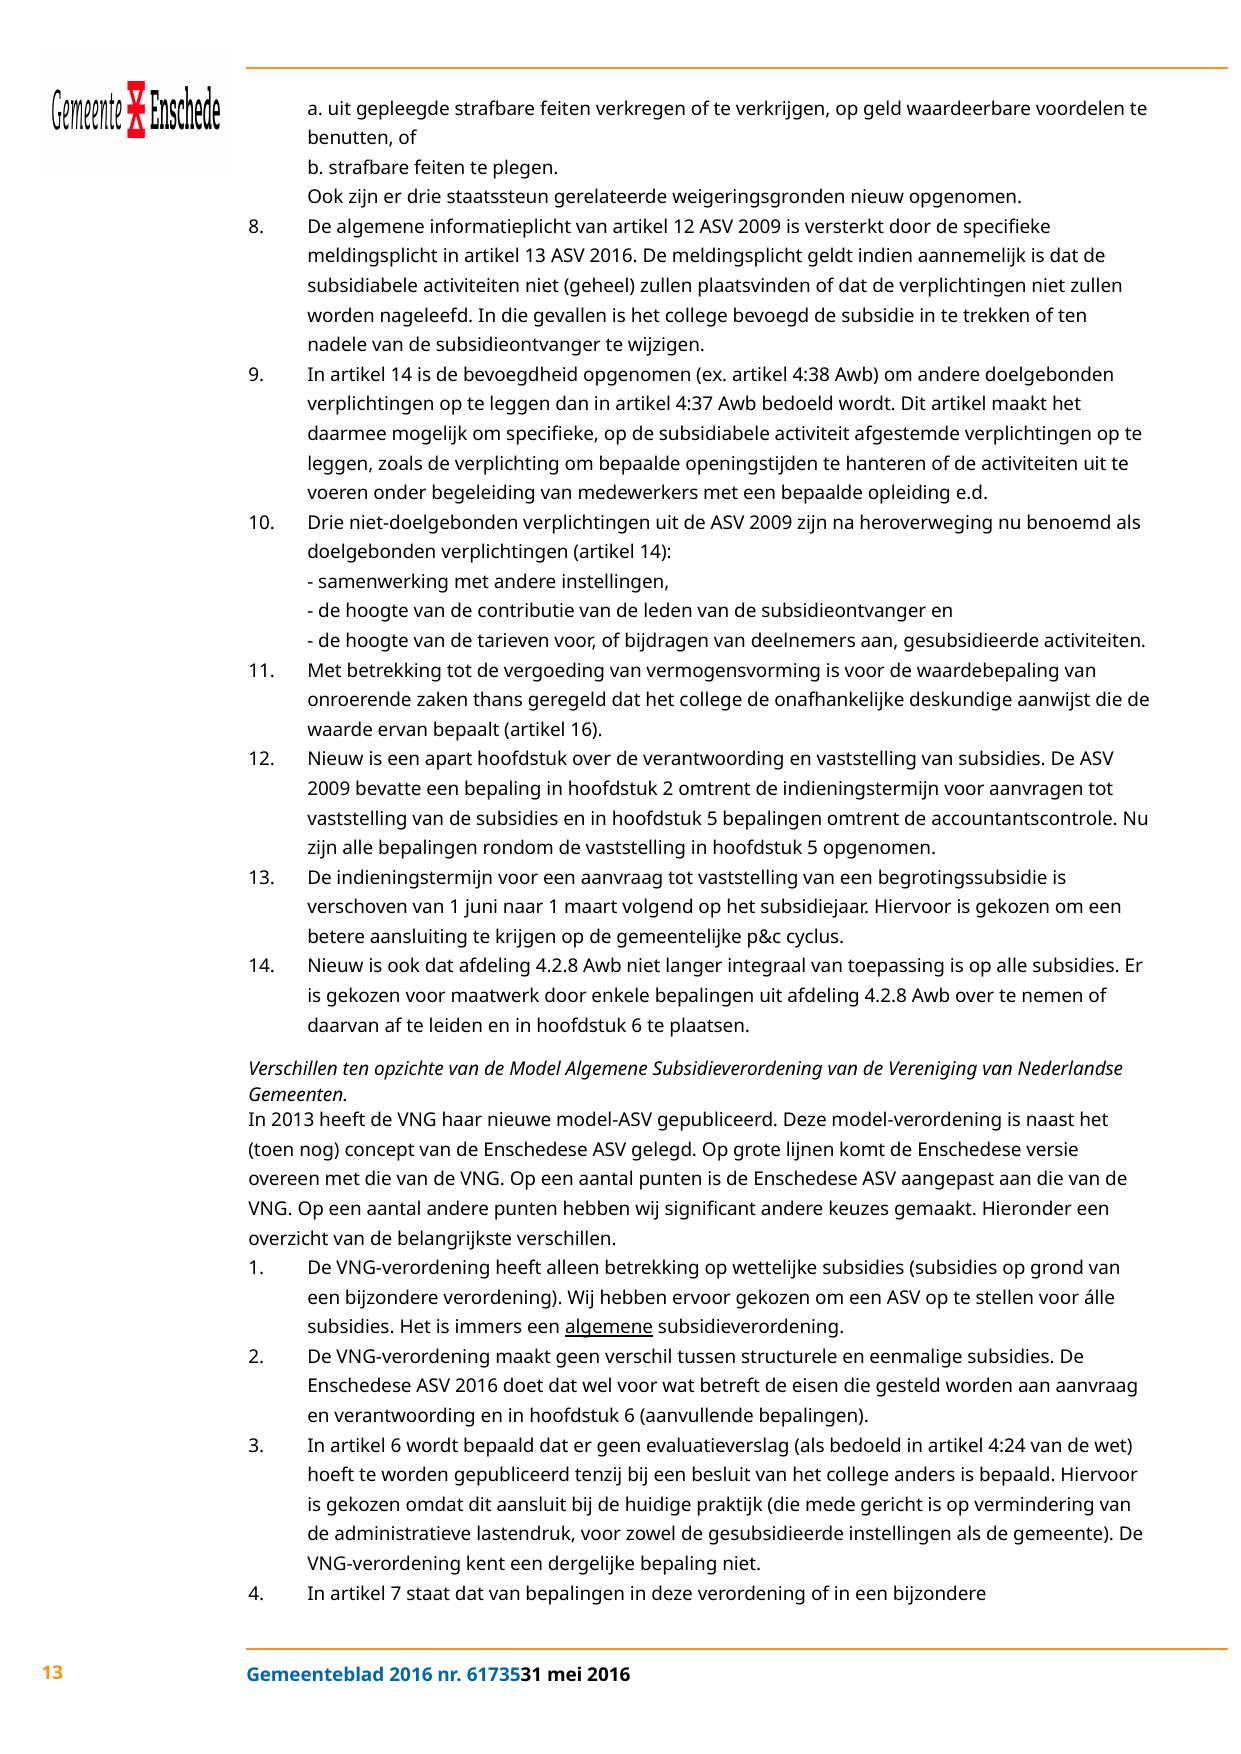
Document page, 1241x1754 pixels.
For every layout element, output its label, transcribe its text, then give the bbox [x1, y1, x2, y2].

list Nieuw is ook dat afdeling 4.2.8 Awb niet langer integraal van toepassing is op alle subsidies. Er is gekozen voor maatwerk door enkele bepalingen uit afdeling 4.2.8 Awb over te nemen of daarvan af te leiden en in hoofdstuk 6 te plaatsen. [248, 953, 1152, 1038]
list De VNG-verordening heeft alleen betrekking op wettelijke subsidies (subsidies op grond van een bijzondere verordening). Wij hebben ervoor gekozen om een ASV op te stellen voor álle subsidies. Het is immers een algemene subsidieverordening. [248, 1254, 1152, 1339]
list - samenwerking met andere instellingen, [248, 568, 1152, 594]
list In artikel 14 is de bevoegdheid opgenomen (ex. artikel 4:38 Awb) om andere doelgebonden verplichtingen op te leggen dan in artikel 4:37 Awb bedoeld wordt. Dit artikel maakt het daarmee mogelijk om specifieke, op de subsidiabele activiteit afgestemde verplichtingen op te leggen, zoals de verplichting om bepaalde openingstijden te hanteren of de activiteiten uit te voeren onder begeleiding van medewerkers met een bepaalde opleiding e.d. [248, 361, 1152, 505]
list - de hoogte van de contributie van de leden van de subsidieontvanger en [248, 598, 1152, 623]
list In artikel 7 staat dat van bepalingen in deze verordening of in een bijzondere [248, 1580, 1152, 1606]
list - de hoogte van de tarieven voor, of bijdragen van deelnemers aan, gesubsidieerde activiteiten. [248, 627, 1152, 653]
list De indieningstermijn voor een aanvraag tot vaststelling van een begrotingssubsidie is verschoven van 1 juni naar 1 maart volgend op het subsidiejaar. Hiervoor is gekozen om een betere aansluiting te krijgen op de gemeentelijke p&c cyclus. [248, 864, 1152, 949]
list a. uit gepleegde strafbare feiten verkregen of te verkrijgen, op geld waardeerbare voordelen te benutten, of [248, 95, 1152, 150]
picture [41, 47, 231, 172]
list Drie niet-doelgebonden verplichtingen uit de ASV 2009 zijn na heroverweging nu benoemd als doelgebonden verplichtingen (artikel 14): [248, 509, 1152, 564]
text Verschillen ten opzichte van de Model Algemene Subsidieverordening van de Vereniging van Nederlandse Gemeenten. [248, 1055, 1152, 1106]
list De VNG-verordening maakt geen verschil tussen structurele en eenmalige subsidies. De Enschedese ASV 2016 doet dat wel voor wat betreft de eisen die gesteld worden aan aanvraag en verantwoording en in hoofdstuk 6 (aanvullende bepalingen). [248, 1343, 1152, 1428]
list Met betrekking tot de vergoeding van vermogensvorming is voor de waardebepaling van onroerende zaken thans geregeld dat het college de onafhankelijke deskundige aanwijst die de waarde ervan bepaalt (artikel 16). [248, 657, 1152, 742]
list Nieuw is een apart hoofdstuk over de verantwoording en vaststelling van subsidies. De ASV 2009 bevatte een bepaling in hoofdstuk 2 omtrent de indieningstermijn voor aanvragen tot vaststelling van de subsidies en in hoofdstuk 5 bepalingen omtrent de accountantscontrole. Nu zijn alle bepalingen rondom de vaststelling in hoofdstuk 5 opgenomen. [248, 746, 1152, 860]
list b. strafbare feiten te plegen. [248, 154, 1152, 180]
list De algemene informatieplicht van artikel 12 ASV 2009 is versterkt door de specifieke meldingsplicht in artikel 13 ASV 2016. De meldingsplicht geldt indien aannemelijk is dat de subsidiabele activiteiten niet (geheel) zullen plaatsvinden of dat de verplichtingen niet zullen worden nageleefd. In die gevallen is het college bevoegd de subsidie in te trekken of ten nadele van de subsidieontvanger te wijzigen. [248, 213, 1152, 357]
list In artikel 6 wordt bepaald dat er geen evaluatieverslag (als bedoeld in artikel 4:24 van de wet) hoeft te worden gepubliceerd tenzij bij een besluit van het college anders is bepaald. Hiervoor is gekozen omdat dit aansluit bij de huidige praktijk (die mede gericht is op vermindering van de administratieve lastendruk, voor zowel de gesubsidieerde instellingen als de gemeente). De VNG-verordening kent een dergelijke bepaling niet. [248, 1432, 1152, 1576]
list Ook zijn er drie staatssteun gerelateerde weigeringsgronden nieuw opgenomen. [248, 183, 1152, 209]
text In 2013 heeft de VNG haar nieuwe model-ASV gepubliceerd. Deze model-verordening is naast het (toen nog) concept van de Enschedese ASV gelegd. Op grote lijnen komt de Enschedese versie overeen met die van de VNG. Op een aantal punten is de Enschedese ASV aangepast aan die van de VNG. Op een aantal andere punten hebben wij significant andere keuzes gemaakt. Hieronder een overzicht van de belangrijkste verschillen. [248, 1106, 1152, 1251]
